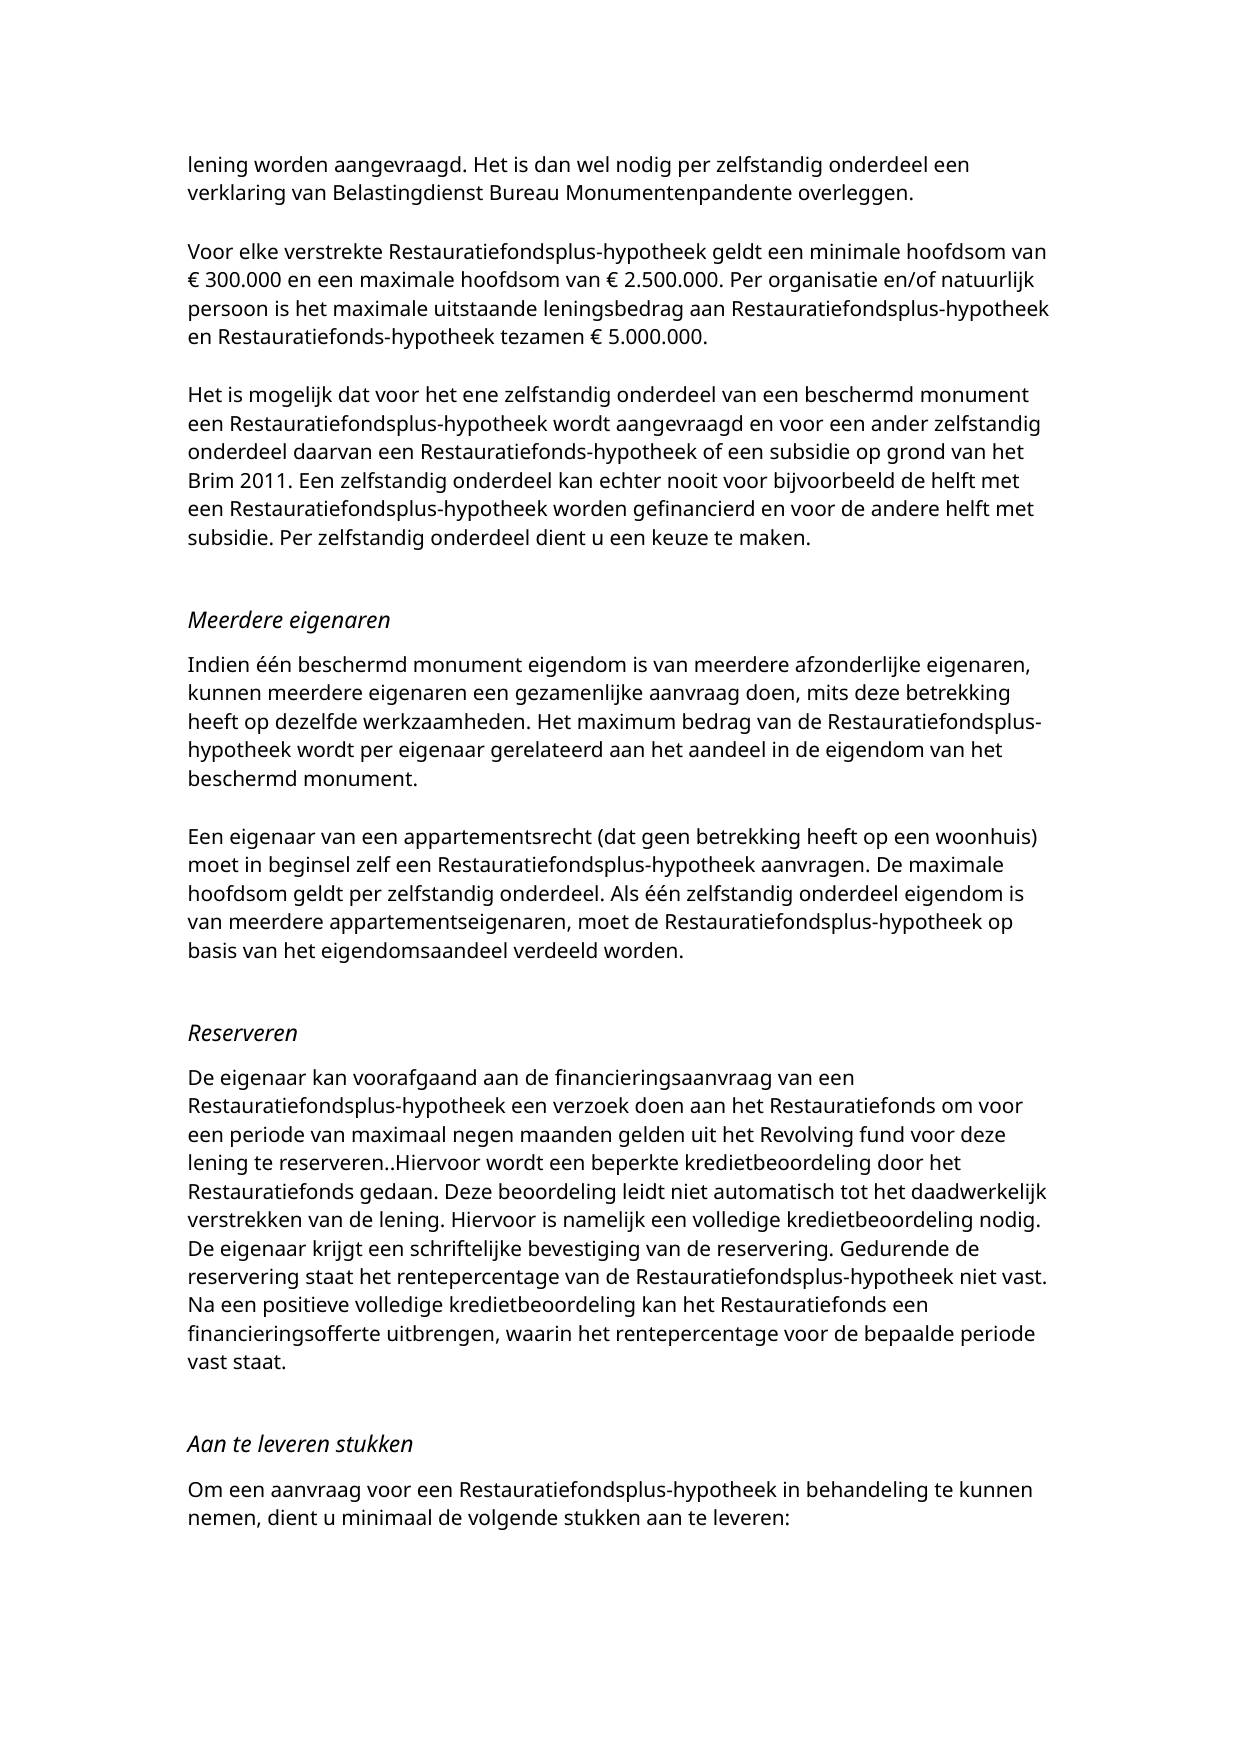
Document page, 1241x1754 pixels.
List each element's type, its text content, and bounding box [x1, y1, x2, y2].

subtitle Meerdere eigenaren [187, 604, 1053, 635]
text Om een aanvraag voor een Restauratiefondsplus-hypotheek in behandeling te kunnen nemen, dient u minimaal de volgende stukken aan te leveren: [187, 1475, 1053, 1532]
text De eigenaar kan voorafgaand aan de financieringsaanvraag van een Restauratiefondsplus-hypotheek een verzoek doen aan het Restauratiefonds om voor een periode van maximaal negen maanden gelden uit het Revolving fund voor deze lening te reserveren..Hiervoor wordt een beperkte kredietbeoordeling door het Restauratiefonds gedaan. Deze beoordeling leidt niet automatisch tot het daadwerkelijk verstrekken van de lening. Hiervoor is namelijk een volledige kredietbeoordeling nodig. [187, 1063, 1053, 1234]
text De eigenaar krijgt een schriftelijke bevestiging van de reservering. Gedurende de reservering staat het rentepercentage van de Restauratiefondsplus-hypotheek niet vast. Na een positieve volledige kredietbeoordeling kan het Restauratiefonds een financieringsofferte uitbrengen, waarin het rentepercentage voor de bepaalde periode vast staat. [187, 1234, 1053, 1376]
text Een eigenaar van een appartementsrecht (dat geen betrekking heeft op een woonhuis) moet in beginsel zelf een Restauratiefondsplus-hypotheek aanvragen. De maximale hoofdsom geldt per zelfstandig onderdeel. Als één zelfstandig onderdeel eigendom is van meerdere appartementseigenaren, moet de Restauratiefondsplus-hypotheek op basis van het eigendomsaandeel verdeeld worden. [187, 822, 1053, 964]
text Het is mogelijk dat voor het ene zelfstandig onderdeel van een beschermd monument een Restauratiefondsplus-hypotheek wordt aangevraagd en voor een ander zelfstandig onderdeel daarvan een Restauratiefonds-hypotheek of een subsidie op grond van het Brim 2011. Een zelfstandig onderdeel kan echter nooit voor bijvoorbeeld de helft met een Restauratiefondsplus-hypotheek worden gefinancierd en voor de andere helft met subsidie. Per zelfstandig onderdeel dient u een keuze te maken. [187, 381, 1053, 551]
subtitle Reserveren [187, 1017, 1053, 1048]
text Voor elke verstrekte Restauratiefondsplus-hypotheek geldt een minimale hoofdsom van € 300.000 en een maximale hoofdsom van € 2.500.000. Per organisatie en/of natuurlijk persoon is het maximale uitstaande leningsbedrag aan Restauratiefondsplus-hypotheek en Restauratiefonds-hypotheek tezamen € 5.000.000. [187, 237, 1053, 351]
text lening worden aangevraagd. Het is dan wel nodig per zelfstandig onderdeel een verklaring van Belastingdienst Bureau Monumentenpandente overleggen. [187, 150, 1053, 207]
subtitle Aan te leveren stukken [187, 1428, 1053, 1460]
text Indien één beschermd monument eigendom is van meerdere afzonderlijke eigenaren, kunnen meerdere eigenaren een gezamenlijke aanvraag doen, mits deze betrekking heeft op dezelfde werkzaamheden. Het maximum bedrag van de Restauratiefondsplus-hypotheek wordt per eigenaar gerelateerd aan het aandeel in de eigendom van het beschermd monument. [187, 650, 1053, 792]
